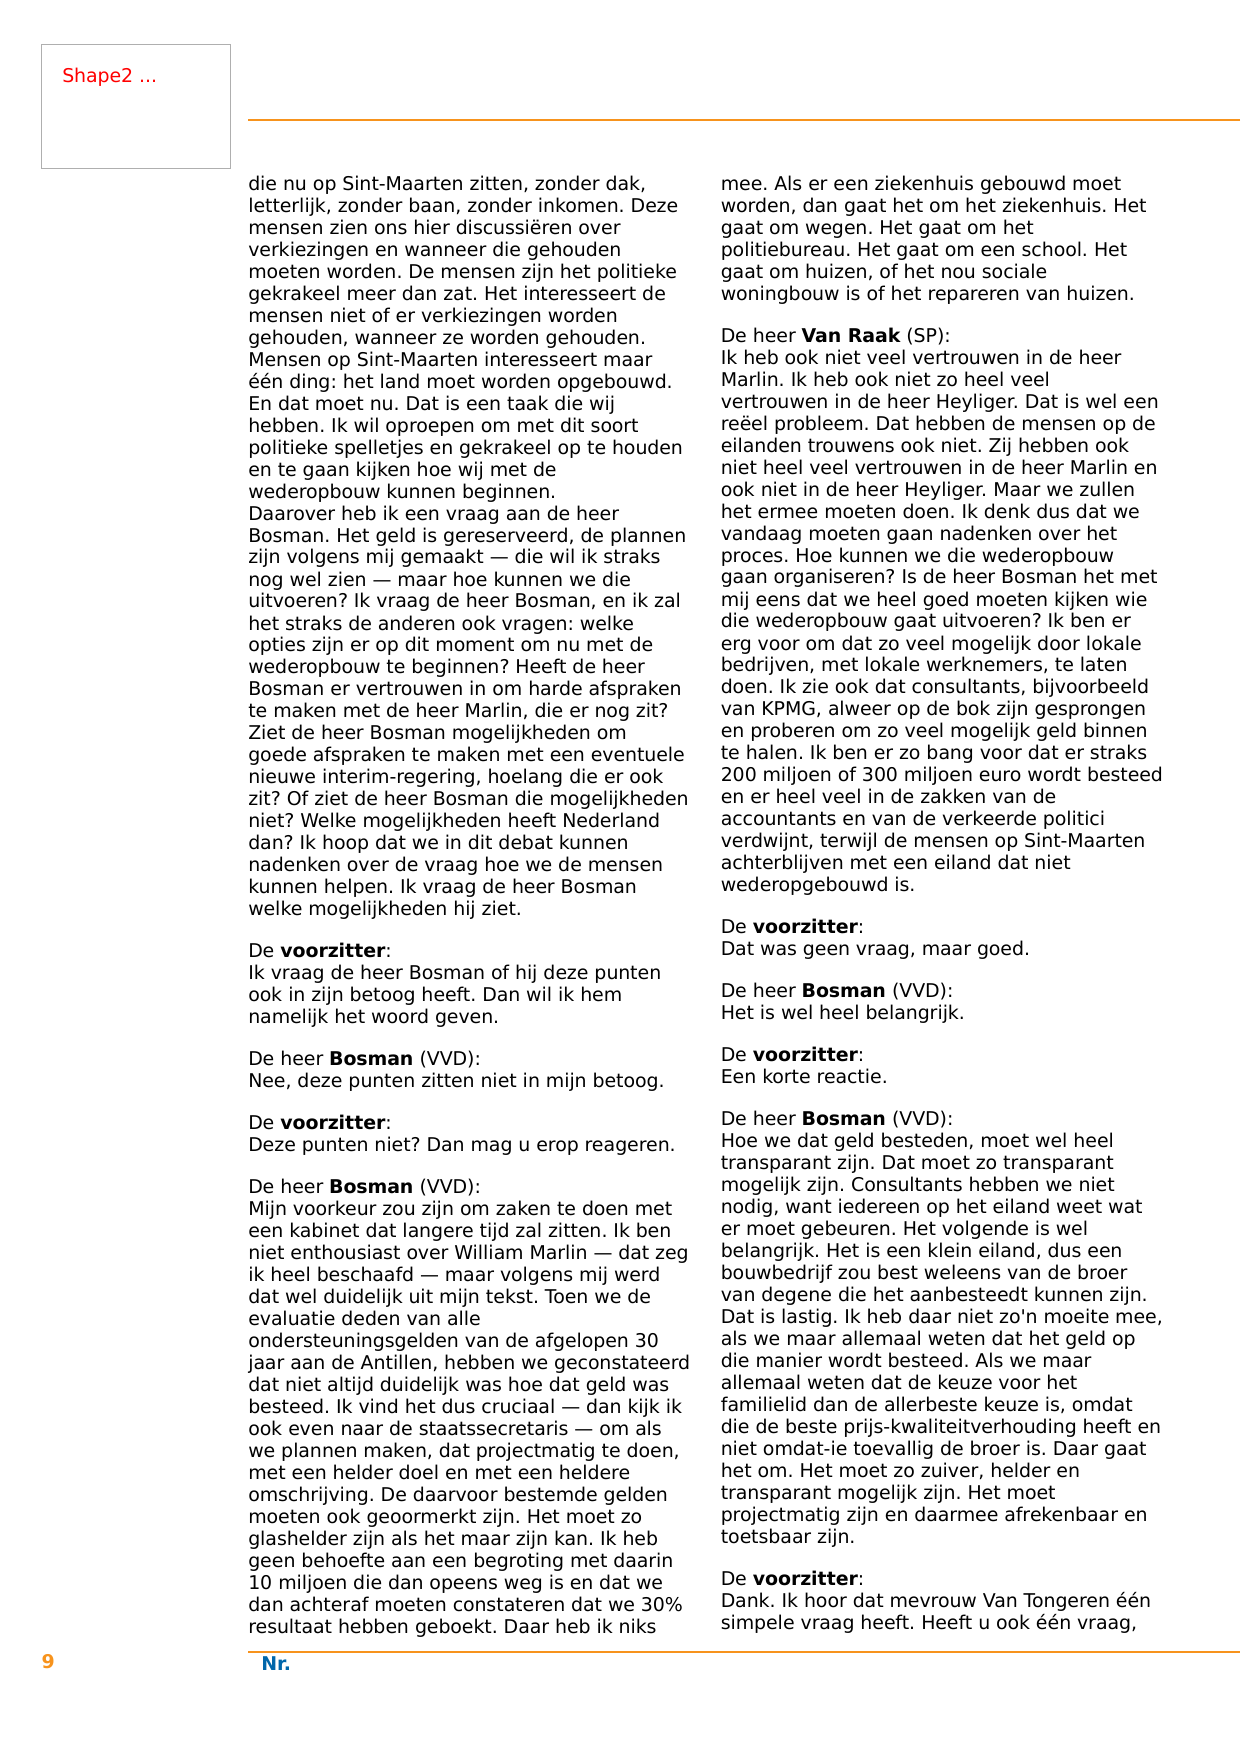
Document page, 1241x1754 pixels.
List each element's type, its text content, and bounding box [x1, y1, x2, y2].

text De voorzitter: [721, 1568, 1163, 1589]
text De voorzitter: [248, 940, 691, 962]
text De heer Bosman (VVD): [721, 980, 1163, 1002]
text De heer Bosman (VVD): [721, 1108, 1163, 1130]
text Mijn voorkeur zou zijn om zaken te doen met een kabinet dat langere tijd zal zitten. Ik ben niet enthousiast over William Marlin — dat zeg ik heel beschaafd — maar volgens mij werd dat wel duidelijk uit mijn tekst. Toen we de evaluatie deden van alle ondersteuningsgelden van de afgelopen 30 jaar aan de Antillen, hebben we geconstateerd dat niet altijd duidelijk was hoe dat geld was besteed. Ik vind het dus cruciaal — dan kijk ik ook even naar de staatssecretaris — om als we plannen maken, dat projectmatig te doen, met een helder doel en met een heldere omschrijving. De daarvoor bestemde gelden moeten ook geoormerkt zijn. Het moet zo glashelder zijn als het maar zijn kan. Ik heb geen behoefte aan een begroting met daarin 10 miljoen die dan opeens weg is en dat we dan achteraf moeten constateren dat we 30% resultaat hebben geboekt. Daar heb ik niks [248, 1198, 691, 1637]
text Ik heb ook niet veel vertrouwen in de heer Marlin. Ik heb ook niet zo heel veel vertrouwen in de heer Heyliger. Dat is wel een reëel probleem. Dat hebben de mensen op de eilanden trouwens ook niet. Zij hebben ook niet heel veel vertrouwen in de heer Marlin en ook niet in de heer Heyliger. Maar we zullen het ermee moeten doen. Ik denk dus dat we vandaag moeten gaan nadenken over het proces. Hoe kunnen we die wederopbouw gaan organiseren? Is de heer Bosman het met mij eens dat we heel goed moeten kijken wie die wederopbouw gaat uitvoeren? Ik ben er erg voor om dat zo veel mogelijk door lokale bedrijven, met lokale werknemers, te laten doen. Ik zie ook dat consultants, bijvoorbeeld van KPMG, alweer op de bok zijn gesprongen en proberen om zo veel mogelijk geld binnen te halen. Ik ben er zo bang voor dat er straks 200 miljoen of 300 miljoen euro wordt besteed en er heel veel in de zakken van de accountants en van de verkeerde politici verdwijnt, terwijl de mensen op Sint-Maarten achterblijven met een eiland dat niet wederopgebouwd is. [721, 347, 1163, 896]
text De heer Bosman (VVD): [248, 1176, 691, 1198]
text De heer Van Raak (SP): [721, 325, 1163, 347]
text De voorzitter: [721, 916, 1163, 938]
text die nu op Sint-Maarten zitten, zonder dak, letterlijk, zonder baan, zonder inkomen. Deze mensen zien ons hier discussiëren over verkiezingen en wanneer die gehouden moeten worden. De mensen zijn het politieke gekrakeel meer dan zat. Het interesseert de mensen niet of er verkiezingen worden gehouden, wanneer ze worden gehouden. Mensen op Sint-Maarten interesseert maar één ding: het land moet worden opgebouwd. En dat moet nu. Dat is een taak die wij hebben. Ik wil oproepen om met dit soort politieke spelletjes en gekrakeel op te houden en te gaan kijken hoe wij met de wederopbouw kunnen beginnen. [248, 173, 691, 502]
text Ik vraag de heer Bosman of hij deze punten ook in zijn betoog heeft. Dan wil ik hem namelijk het woord geven. [248, 962, 691, 1028]
text Deze punten niet? Dan mag u erop reageren. [248, 1134, 691, 1156]
text De heer Bosman (VVD): [248, 1048, 691, 1070]
text Nee, deze punten zitten niet in mijn betoog. [248, 1070, 691, 1092]
text De voorzitter: [721, 1044, 1163, 1066]
text Het is wel heel belangrijk. [721, 1002, 1163, 1024]
text Dat was geen vraag, maar goed. [721, 938, 1163, 960]
text Dank. Ik hoor dat mevrouw Van Tongeren één simpele vraag heeft. Heeft u ook één vraag, [721, 1589, 1163, 1633]
text Een korte reactie. [721, 1066, 1163, 1088]
text Hoe we dat geld besteden, moet wel heel transparant zijn. Dat moet zo transparant mogelijk zijn. Consultants hebben we niet nodig, want iedereen op het eiland weet wat er moet gebeuren. Het volgende is wel belangrijk. Het is een klein eiland, dus een bouwbedrijf zou best weleens van de broer van degene die het aanbesteedt kunnen zijn. Dat is lastig. Ik heb daar niet zo'n moeite mee, als we maar allemaal weten dat het geld op die manier wordt besteed. Als we maar allemaal weten dat de keuze voor het familielid dan de allerbeste keuze is, omdat die de beste prijs-kwaliteitverhouding heeft en niet omdat-ie toevallig de broer is. Daar gaat het om. Het moet zo zuiver, helder en transparant mogelijk zijn. Het moet projectmatig zijn en daarmee afrekenbaar en toetsbaar zijn. [721, 1130, 1163, 1548]
text Daarover heb ik een vraag aan de heer Bosman. Het geld is gereserveerd, de plannen zijn volgens mij gemaakt — die wil ik straks nog wel zien — maar hoe kunnen we die uitvoeren? Ik vraag de heer Bosman, en ik zal het straks de anderen ook vragen: welke opties zijn er op dit moment om nu met de wederopbouw te beginnen? Heeft de heer Bosman er vertrouwen in om harde afspraken te maken met de heer Marlin, die er nog zit? Ziet de heer Bosman mogelijkheden om goede afspraken te maken met een eventuele nieuwe interim-regering, hoelang die er ook zit? Of ziet de heer Bosman die mogelijkheden niet? Welke mogelijkheden heeft Nederland dan? Ik hoop dat we in dit debat kunnen nadenken over de vraag hoe we de mensen kunnen helpen. Ik vraag de heer Bosman welke mogelijkheden hij ziet. [248, 502, 691, 920]
text mee. Als er een ziekenhuis gebouwd moet worden, dan gaat het om het ziekenhuis. Het gaat om wegen. Het gaat om het politiebureau. Het gaat om een school. Het gaat om huizen, of het nou sociale woningbouw is of het repareren van huizen. [721, 173, 1163, 305]
text De voorzitter: [248, 1112, 691, 1134]
